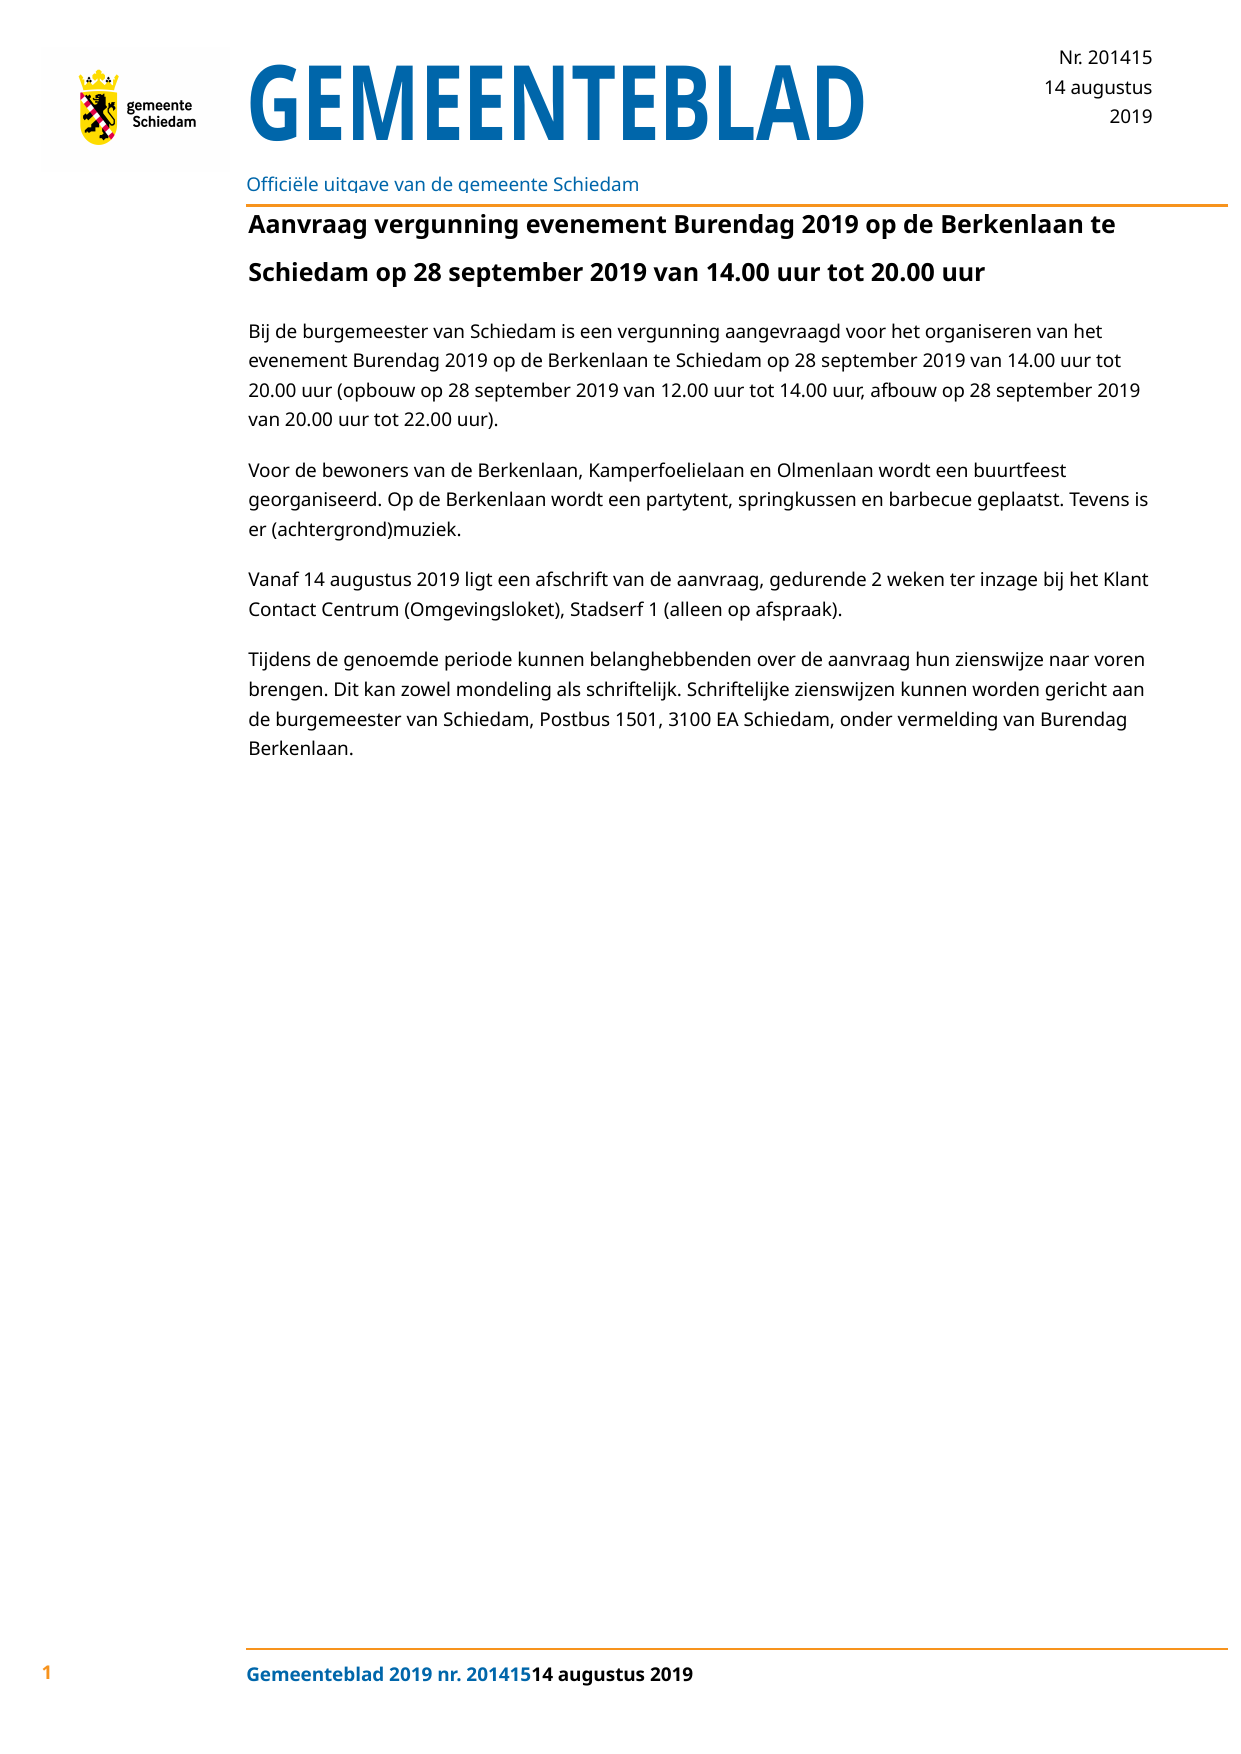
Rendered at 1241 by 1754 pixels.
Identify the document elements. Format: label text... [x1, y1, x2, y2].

text Vanaf 14 augustus 2019 ligt een afschrift van de aanvraag, gedurende 2 weken ter inzage bij het Klant Contact Centrum (Omgevingsloket), Stadserf 1 (alleen op afspraak). [248, 567, 1152, 622]
text Voor de bewoners van de Berkenlaan, Kamperfoelielaan en Olmenlaan wordt een buurtfeest georganiseerd. Op de Berkenlaan wordt een partytent, springkussen en barbecue geplaatst. Tevens is er (achtergrond)muziek. [248, 457, 1152, 542]
picture [41, 47, 231, 172]
text Tijdens de genoemde periode kunnen belanghebbenden over de aanvraag hun zienswijze naar voren brengen. Dit kan zowel mondeling als schriftelijk. Schriftelijke zienswijzen kunnen worden gericht aan de burgemeester van Schiedam, Postbus 1501, 3100 EA Schiedam, onder vermelding van Burendag Berkenlaan. [248, 647, 1152, 761]
text Bij de burgemeester van Schiedam is een vergunning aangevraagd voor het organiseren van het evenement Burendag 2019 op de Berkenlaan te Schiedam op 28 september 2019 van 14.00 uur tot 20.00 uur (opbouw op 28 september 2019 van 12.00 uur tot 14.00 uur, afbouw op 28 september 2019 van 20.00 uur tot 22.00 uur). [248, 318, 1152, 432]
text Aanvraag vergunning evenement Burendag 2019 op de Berkenlaan te Schiedam op 28 september 2019 van 14.00 uur tot 20.00 uur [248, 207, 1152, 288]
